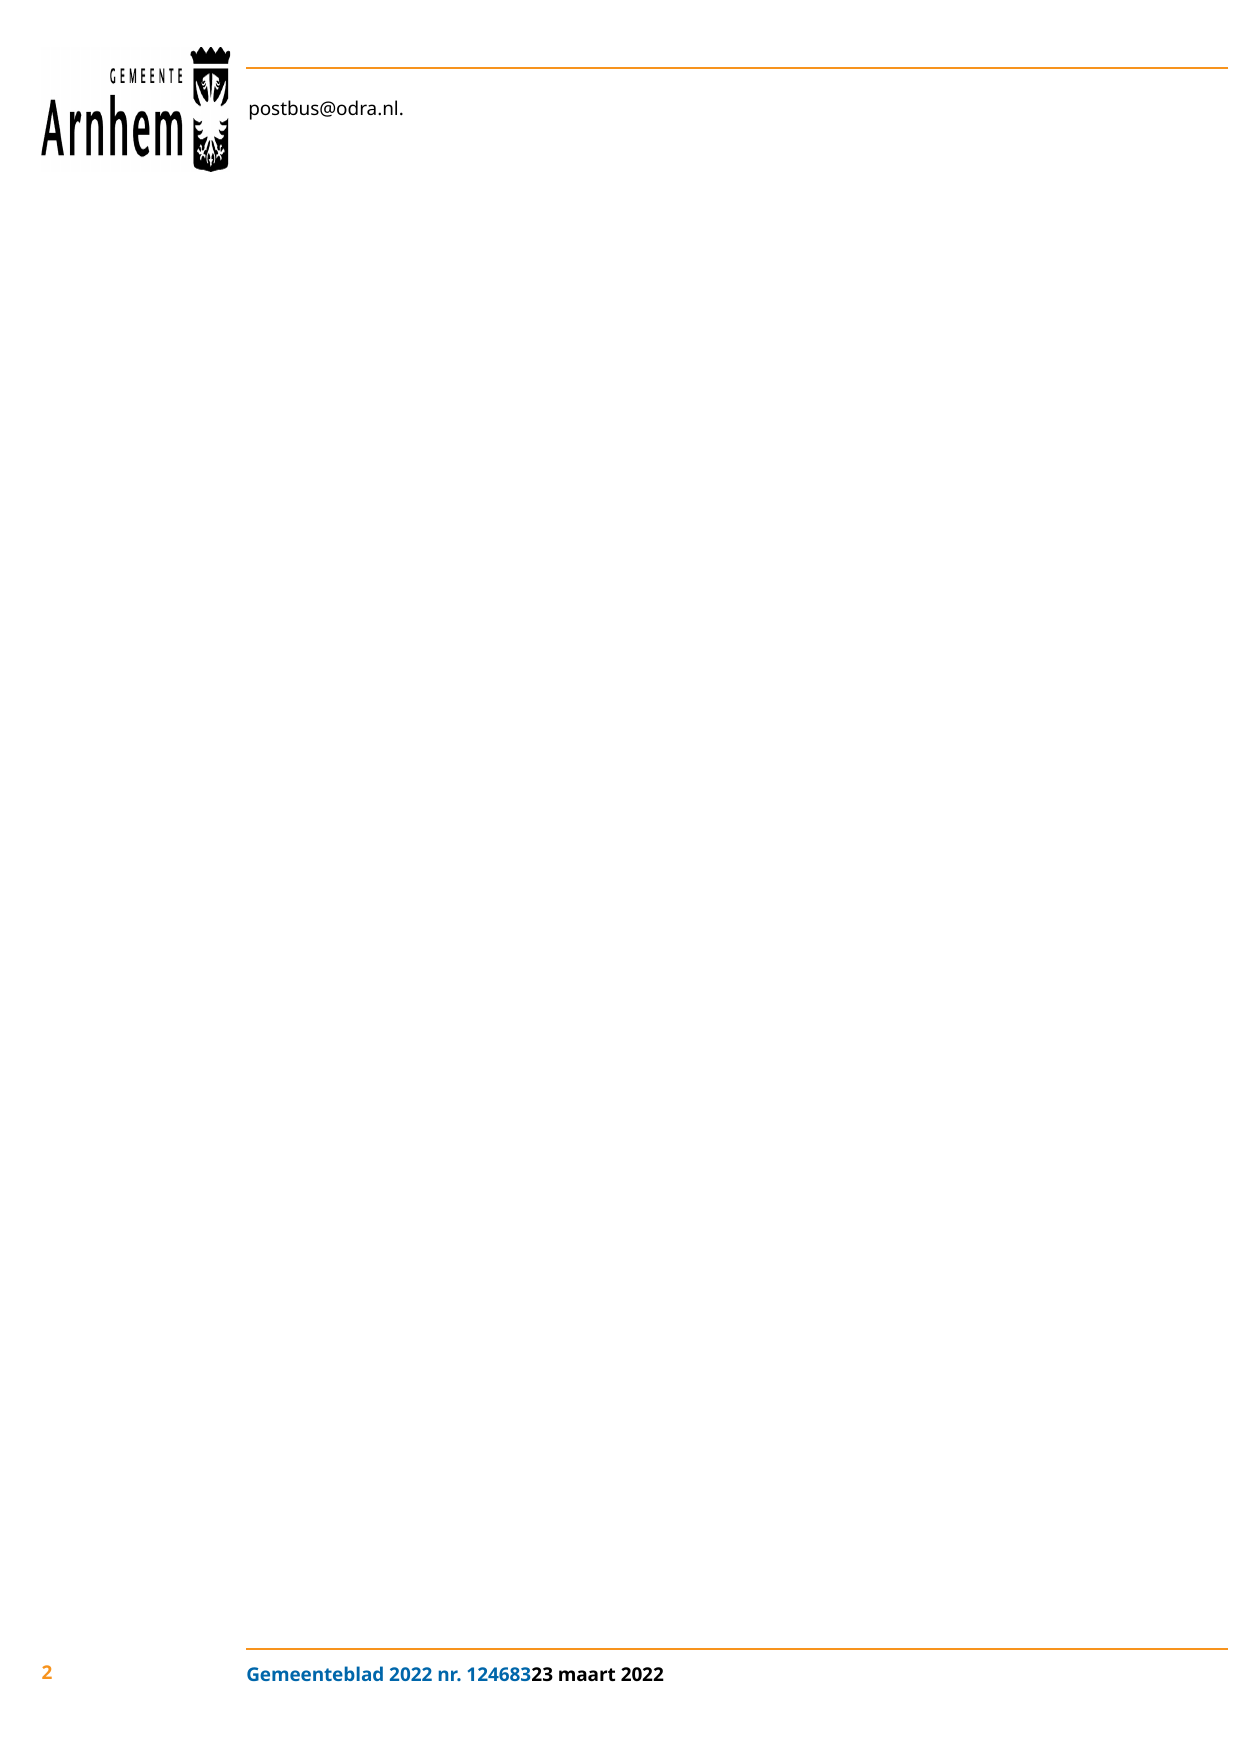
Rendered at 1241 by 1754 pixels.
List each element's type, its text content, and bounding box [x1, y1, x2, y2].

text postbus@odra.nl. [248, 95, 1152, 121]
picture [41, 47, 231, 172]
